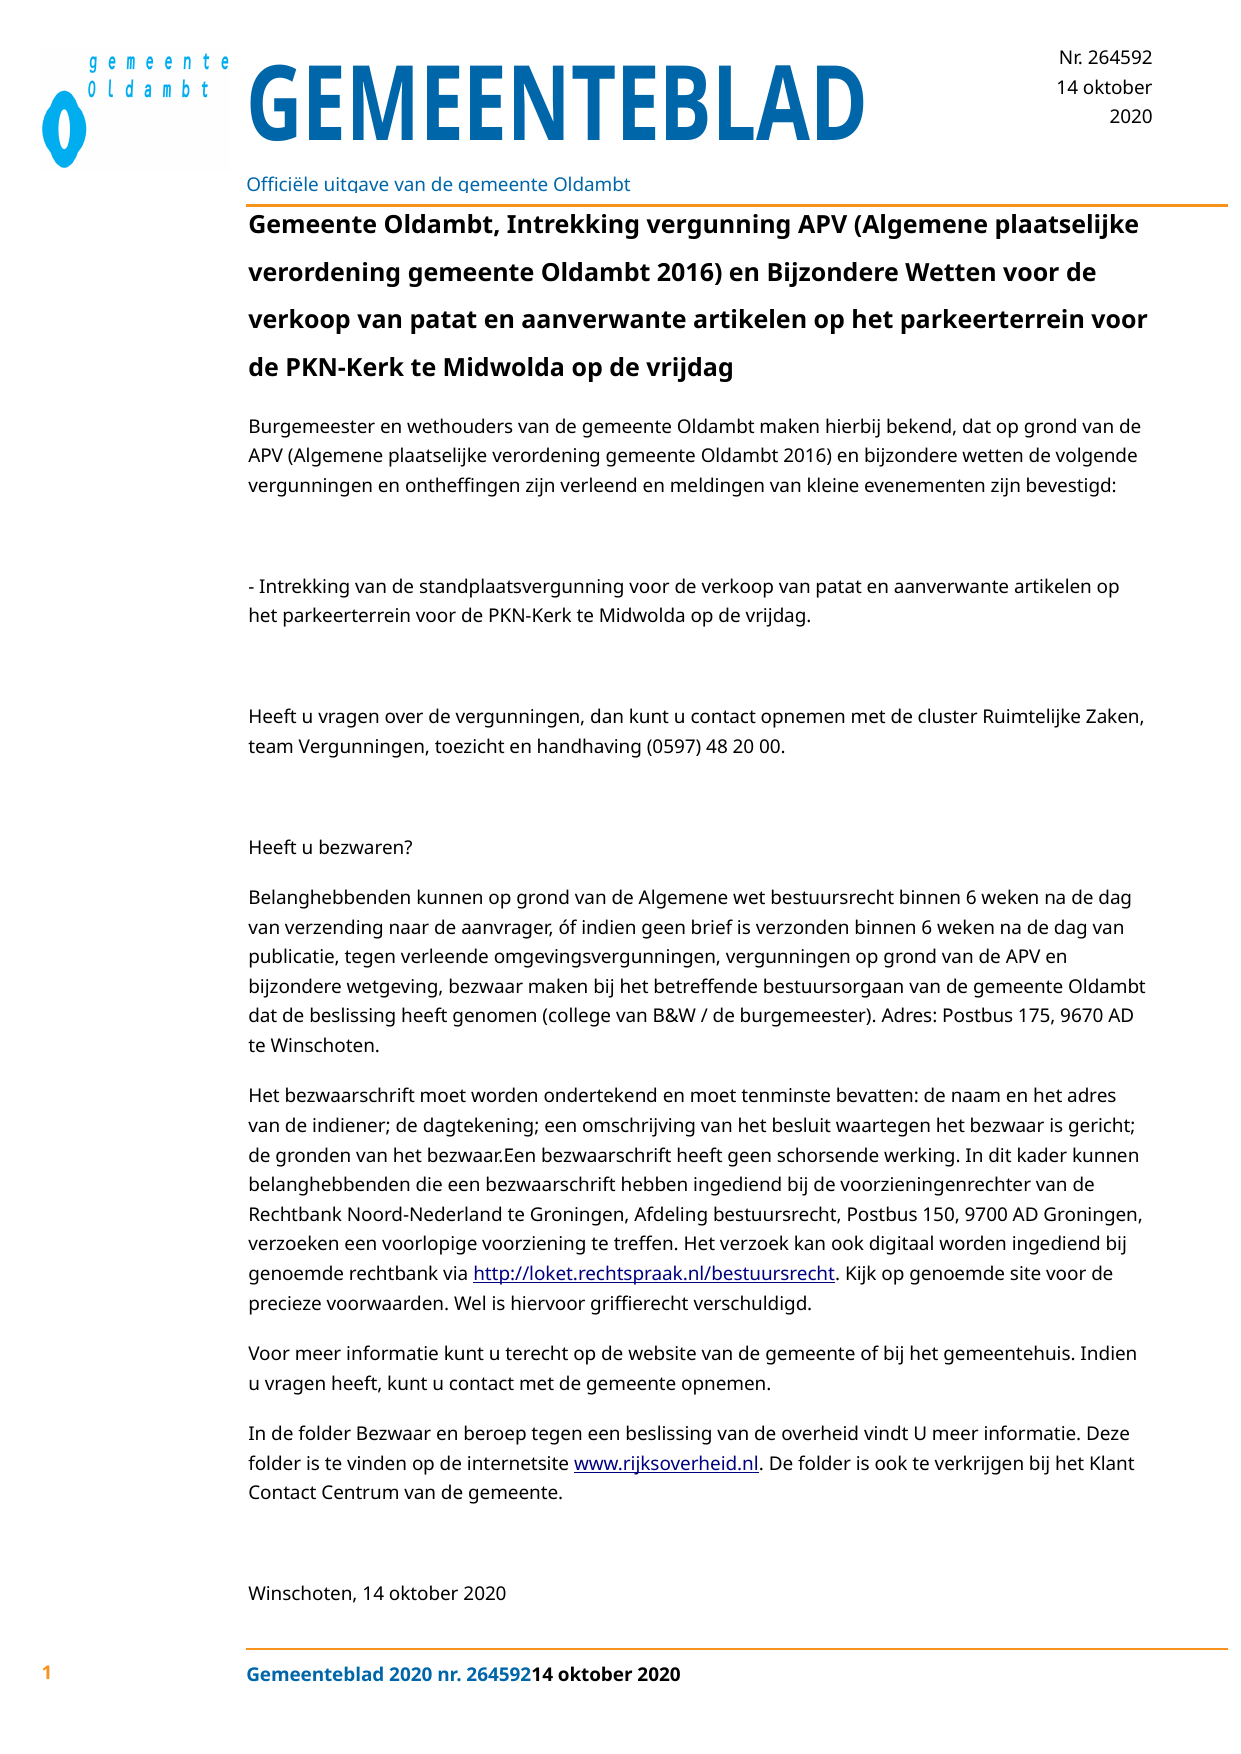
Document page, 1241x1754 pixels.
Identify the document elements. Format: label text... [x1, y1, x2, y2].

text Burgemeester en wethouders van de gemeente Oldambt maken hierbij bekend, dat op grond van de APV (Algemene plaatselijke verordening gemeente Oldambt 2016) en bijzondere wetten de volgende vergunningen en ontheffingen zijn verleend en meldingen van kleine evenementen zijn bevestigd: [248, 413, 1152, 498]
text Belanghebbenden kunnen op grond van de Algemene wet bestuursrecht binnen 6 weken na de dag van verzending naar de aanvrager, óf indien geen brief is verzonden binnen 6 weken na de dag van publicatie, tegen verleende omgevingsvergunningen, vergunningen op grond van de APV en bijzondere wetgeving, bezwaar maken bij het betreffende bestuursorgaan van de gemeente Oldambt dat de beslissing heeft genomen (college van B&W / de burgemeester). Adres: Postbus 175, 9670 AD te Winschoten. [248, 884, 1152, 1058]
text Winschoten, 14 oktober 2020 [248, 1580, 1152, 1606]
text Het bezwaarschrift moet worden ondertekend en moet tenminste bevatten: de naam en het adres van de indiener; de dagtekening; een omschrijving van het besluit waartegen het bezwaar is gericht; de gronden van het bezwaar.Een bezwaarschrift heeft geen schorsende werking. In dit kader kunnen belanghebbenden die een bezwaarschrift hebben ingediend bij de voorzieningenrechter van de Rechtbank Noord-Nederland te Groningen, Afdeling bestuursrecht, Postbus 150, 9700 AD Groningen, verzoeken een voorlopige voorziening te treffen. Het verzoek kan ook digitaal worden ingediend bij genoemde rechtbank via http://loket.rechtspraak.nl/bestuursrecht. Kijk op genoemde site voor de precieze voorwaarden. Wel is hiervoor griffierecht verschuldigd. [248, 1083, 1152, 1316]
text In de folder Bezwaar en beroep tegen een beslissing van de overheid vindt U meer informatie. Deze folder is te vinden op de internetsite www.rijksoverheid.nl. De folder is ook te verkrijgen bij het Klant Contact Centrum van de gemeente. [248, 1420, 1152, 1505]
text - Intrekking van de standplaatsvergunning voor de verkoop van patat en aanverwante artikelen op het parkeerterrein voor de PKN-Kerk te Midwolda op de vrijdag. [248, 573, 1152, 628]
picture [41, 47, 231, 172]
text Heeft u bezwaren? [248, 834, 1152, 860]
text Voor meer informatie kunt u terecht op de website van de gemeente of bij het gemeentehuis. Indien u vragen heeft, kunt u contact met de gemeente opnemen. [248, 1340, 1152, 1396]
text Gemeente Oldambt, Intrekking vergunning APV (Algemene plaatselijke verordening gemeente Oldambt 2016) en Bijzondere Wetten voor de verkoop van patat en aanverwante artikelen op het parkeerterrein voor de PKN-Kerk te Midwolda op de vrijdag [248, 207, 1152, 384]
text Heeft u vragen over de vergunningen, dan kunt u contact opnemen met de cluster Ruimtelijke Zaken, team Vergunningen, toezicht en handhaving (0597) 48 20 00. [248, 703, 1152, 759]
